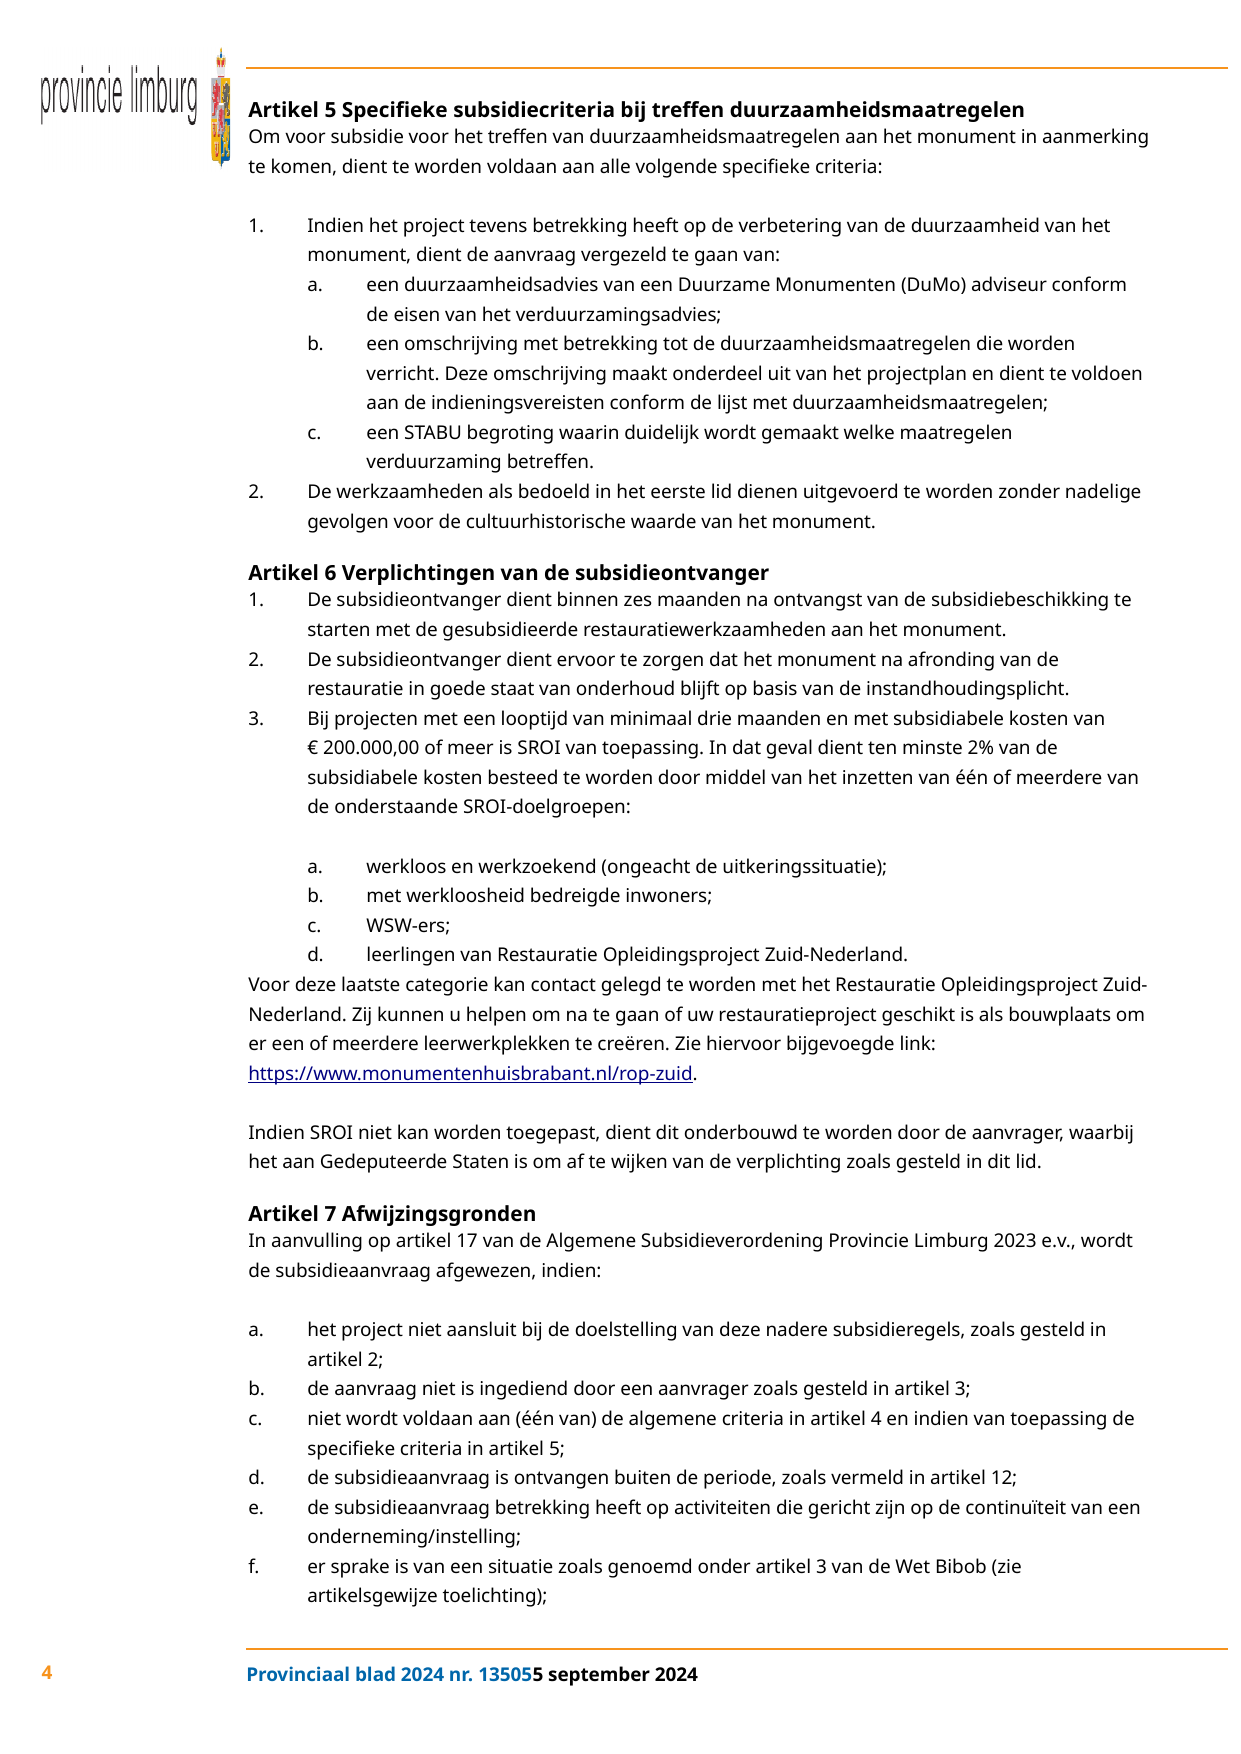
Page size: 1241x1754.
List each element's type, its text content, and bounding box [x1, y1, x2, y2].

text Indien SROI niet kan worden toegepast, dient dit onderbouwd te worden door de aanvrager, waarbij het aan Gedeputeerde Staten is om af te wijken van de verplichting zoals gesteld in dit lid. [248, 1119, 1152, 1174]
text Om voor subsidie voor het treffen van duurzaamheidsmaatregelen aan het monument in aanmerking te komen, dient te worden voldaan aan alle volgende specifieke criteria: [248, 123, 1152, 178]
list een omschrijving met betrekking tot de duurzaamheidsmaatregelen die worden verricht. Deze omschrijving maakt onderdeel uit van het projectplan en dient te voldoen aan de indieningsvereisten conform de lijst met duurzaamheidsmaatregelen; [307, 330, 1152, 415]
picture [41, 47, 231, 172]
list Indien het project tevens betrekking heeft op de verbetering van de duurzaamheid van het monument, dient de aanvraag vergezeld te gaan van: [248, 212, 1152, 267]
list de subsidieaanvraag betrekking heeft op activiteiten die gericht zijn op de continuïteit van een onderneming/instelling; [248, 1494, 1152, 1549]
list De subsidieontvanger dient ervoor te zorgen dat het monument na afronding van de restauratie in goede staat van onderhoud blijft op basis van de instandhoudingsplicht. [248, 646, 1152, 701]
list de aanvraag niet is ingediend door een aanvrager zoals gesteld in artikel 3; [248, 1376, 1152, 1401]
text In aanvulling op artikel 17 van de Algemene Subsidieverordening Provincie Limburg 2023 e.v., wordt de subsidieaanvraag afgewezen, indien: [248, 1228, 1152, 1283]
list leerlingen van Restauratie Opleidingsproject Zuid-Nederland. [307, 942, 1152, 967]
list niet wordt voldaan aan (één van) de algemene criteria in artikel 4 en indien van toepassing de specifieke criteria in artikel 5; [248, 1405, 1152, 1460]
list met werkloosheid bedreigde inwoners; [307, 882, 1152, 908]
text Artikel 7 Afwijzingsgronden [248, 1199, 1152, 1228]
list werkloos en werkzoekend (ongeacht de uitkeringssituatie); [307, 853, 1152, 879]
list een duurzaamheidsadvies van een Duurzame Monumenten (DuMo) adviseur conform de eisen van het verduurzamingsadvies; [307, 271, 1152, 326]
list De werkzaamheden als bedoeld in het eerste lid dienen uitgevoerd te worden zonder nadelige gevolgen voor de cultuurhistorische waarde van het monument. [248, 478, 1152, 533]
list het project niet aansluit bij de doelstelling van deze nadere subsidieregels, zoals gesteld in artikel 2; [248, 1316, 1152, 1372]
list er sprake is van een situatie zoals genoemd onder artikel 3 van de Wet Bibob (zie artikelsgewijze toelichting); [248, 1553, 1152, 1608]
text Voor deze laatste categorie kan contact gelegd te worden met het Restauratie Opleidingsproject Zuid-Nederland. Zij kunnen u helpen om na te gaan of uw restauratieproject geschikt is als bouwplaats om er een of meerdere leerwerkplekken te creëren. Zie hiervoor bijgevoegde link: https://www.monumentenhuisbrabant.nl/rop-zuid. [248, 971, 1152, 1086]
list WSW-ers; [307, 912, 1152, 938]
list De subsidieontvanger dient binnen zes maanden na ontvangst van de subsidiebeschikking te starten met de gesubsidieerde restauratiewerkzaamheden aan het monument. [248, 587, 1152, 642]
list Bij projecten met een looptijd van minimaal drie maanden en met subsidiabele kosten van € 200.000,00 of meer is SROI van toepassing. In dat geval dient ten minste 2% van de subsidiabele kosten besteed te worden door middel van het inzetten van één of meerdere van de onderstaande SROI-doelgroepen: [248, 705, 1152, 819]
list een STABU begroting waarin duidelijk wordt gemaakt welke maatregelen verduurzaming betreffen. [307, 419, 1152, 474]
text Artikel 5 Specifieke subsidiecriteria bij treffen duurzaamheidsmaatregelen [248, 95, 1152, 123]
list de subsidieaanvraag is ontvangen buiten de periode, zoals vermeld in artikel 12; [248, 1464, 1152, 1490]
text Artikel 6 Verplichtingen van de subsidieontvanger [248, 558, 1152, 587]
